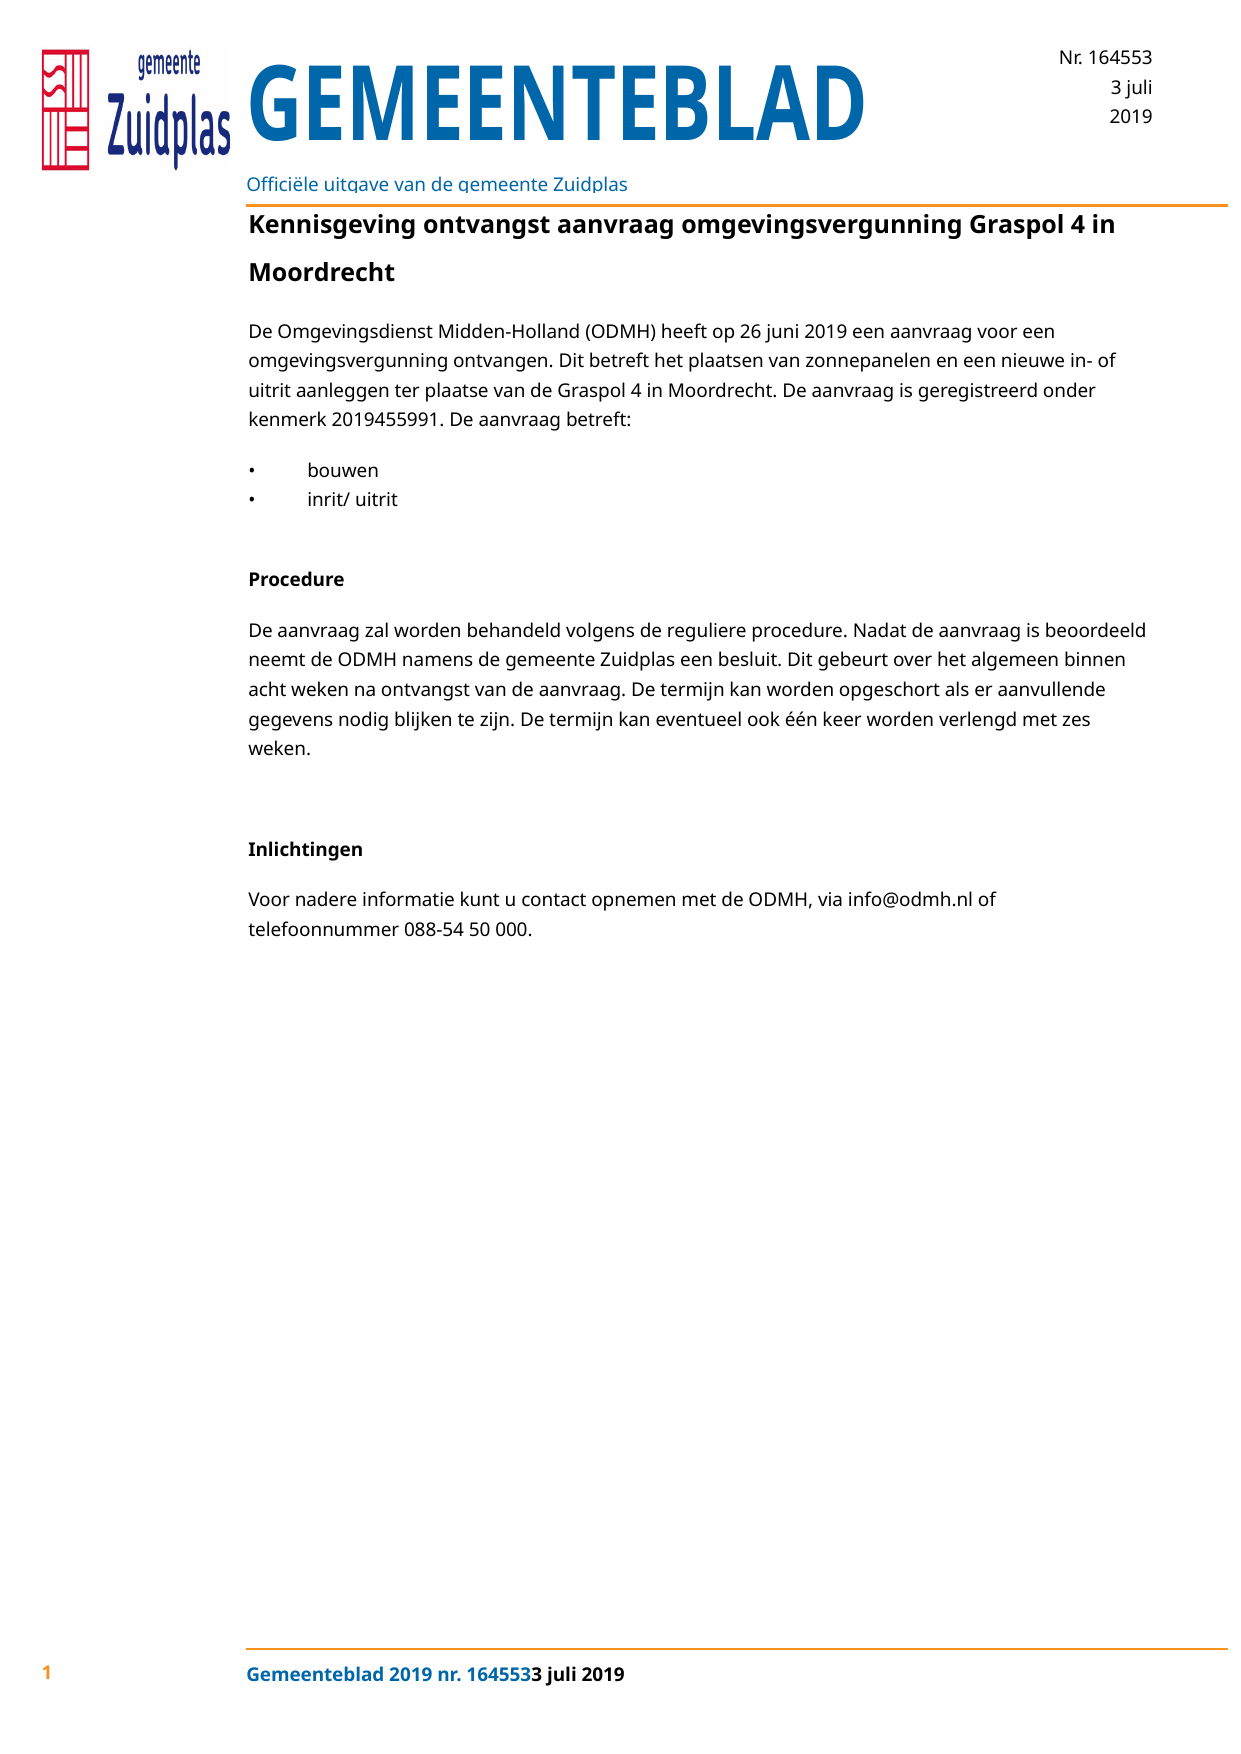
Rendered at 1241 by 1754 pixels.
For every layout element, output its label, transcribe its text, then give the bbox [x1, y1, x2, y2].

text Kennisgeving ontvangst aanvraag omgevingsvergunning Graspol 4 in Moordrecht [248, 207, 1152, 288]
list inrit/ uitrit [248, 487, 1152, 512]
picture [41, 47, 231, 172]
text De Omgevingsdienst Midden-Holland (ODMH) heeft op 26 juni 2019 een aanvraag voor een omgevingsvergunning ontvangen. Dit betreft het plaatsen van zonnepanelen en een nieuwe in- of uitrit aanleggen ter plaatse van de Graspol 4 in Moordrecht. De aanvraag is geregistreerd onder kenmerk 2019455991. De aanvraag betreft: [248, 318, 1152, 432]
text Voor nadere informatie kunt u contact opnemen met de ODMH, via info@odmh.nl of telefoonnummer 088-54 50 000. [248, 887, 1152, 942]
list bouwen [248, 457, 1152, 483]
text De aanvraag zal worden behandeld volgens de reguliere procedure. Nadat de aanvraag is beoordeeld neemt de ODMH namens de gemeente Zuidplas een besluit. Dit gebeurt over het algemeen binnen acht weken na ontvangst van de aanvraag. De termijn kan worden opgeschort als er aanvullende gegevens nodig blijken te zijn. De termijn kan eventueel ook één keer worden verlengd met zes weken. [248, 617, 1152, 761]
text Inlichtingen [248, 836, 1152, 862]
text Procedure [248, 567, 1152, 592]
